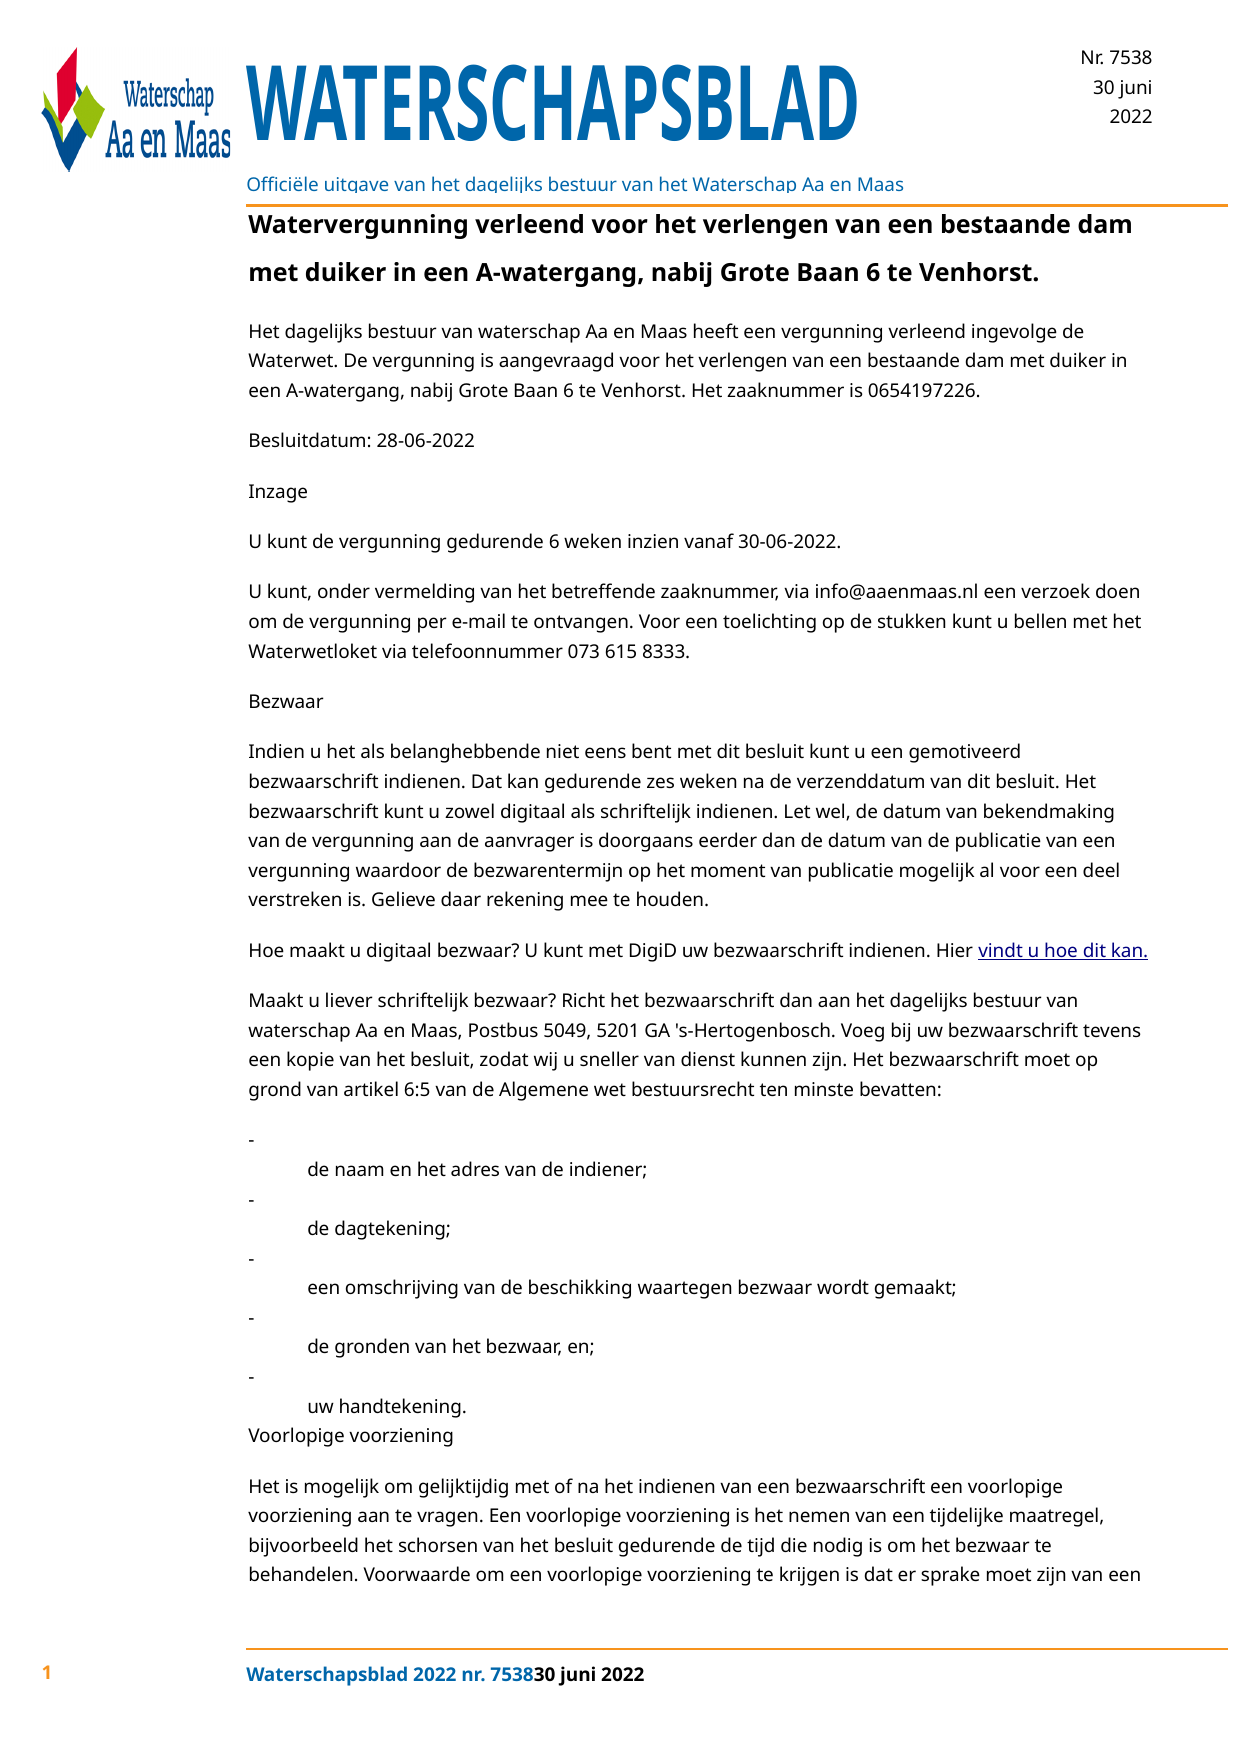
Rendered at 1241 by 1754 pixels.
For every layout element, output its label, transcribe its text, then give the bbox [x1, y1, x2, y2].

text Voorlopige voorziening [248, 1422, 1152, 1448]
picture [41, 47, 231, 172]
list de naam en het adres van de indiener; [248, 1156, 1152, 1182]
text U kunt de vergunning gedurende 6 weken inzien vanaf 30-06-2022. [248, 528, 1152, 554]
text Bezwaar [248, 688, 1152, 714]
text Maakt u liever schriftelijk bezwaar? Richt het bezwaarschrift dan aan het dagelijks bestuur van waterschap Aa en Maas, Postbus 5049, 5201 GA 's-Hertogenbosch. Voeg bij uw bezwaarschrift tevens een kopie van het besluit, zodat wij u sneller van dienst kunnen zijn. Het bezwaarschrift moet op grond van artikel 6:5 van de Algemene wet bestuursrecht ten minste bevatten: [248, 987, 1152, 1102]
text Het dagelijks bestuur van waterschap Aa en Maas heeft een vergunning verleend ingevolge de Waterwet. De vergunning is aangevraagd voor het verlengen van een bestaande dam met duiker in een A-watergang, nabij Grote Baan 6 te Venhorst. Het zaaknummer is 0654197226. [248, 318, 1152, 403]
text Inzage [248, 478, 1152, 504]
text Het is mogelijk om gelijktijdig met of na het indienen van een bezwaarschrift een voorlopige voorziening aan te vragen. Een voorlopige voorziening is het nemen van een tijdelijke maatregel, bijvoorbeeld het schorsen van het besluit gedurende de tijd die nodig is om het bezwaar te behandelen. Voorwaarde om een voorlopige voorziening te krijgen is dat er sprake moet zijn van een [248, 1473, 1152, 1587]
text U kunt, onder vermelding van het betreffende zaaknummer, via info@aaenmaas.nl een verzoek doen om de vergunning per e-mail te ontvangen. Voor een toelichting op de stukken kunt u bellen met het Waterwetloket via telefoonnummer 073 615 8333. [248, 579, 1152, 664]
text Besluitdatum: 28-06-2022 [248, 427, 1152, 453]
list de gronden van het bezwaar, en; [248, 1334, 1152, 1359]
list uw handtekening. [248, 1393, 1152, 1419]
text Indien u het als belanghebbende niet eens bent met dit besluit kunt u een gemotiveerd bezwaarschrift indienen. Dat kan gedurende zes weken na de verzenddatum van dit besluit. Het bezwaarschrift kunt u zowel digitaal als schriftelijk indienen. Let wel, de datum van bekendmaking van de vergunning aan de aanvrager is doorgaans eerder dan de datum van de publicatie van een vergunning waardoor de bezwarentermijn op het moment van publicatie mogelijk al voor een deel verstreken is. Gelieve daar rekening mee te houden. [248, 739, 1152, 912]
text Watervergunning verleend voor het verlengen van een bestaande dam met duiker in een A-watergang, nabij Grote Baan 6 te Venhorst. [248, 207, 1152, 288]
list een omschrijving van de beschikking waartegen bezwaar wordt gemaakt; [248, 1274, 1152, 1300]
list de dagtekening; [248, 1215, 1152, 1241]
text Hoe maakt u digitaal bezwaar? U kunt met DigiD uw bezwaarschrift indienen. Hier vindt u hoe dit kan. [248, 937, 1152, 963]
